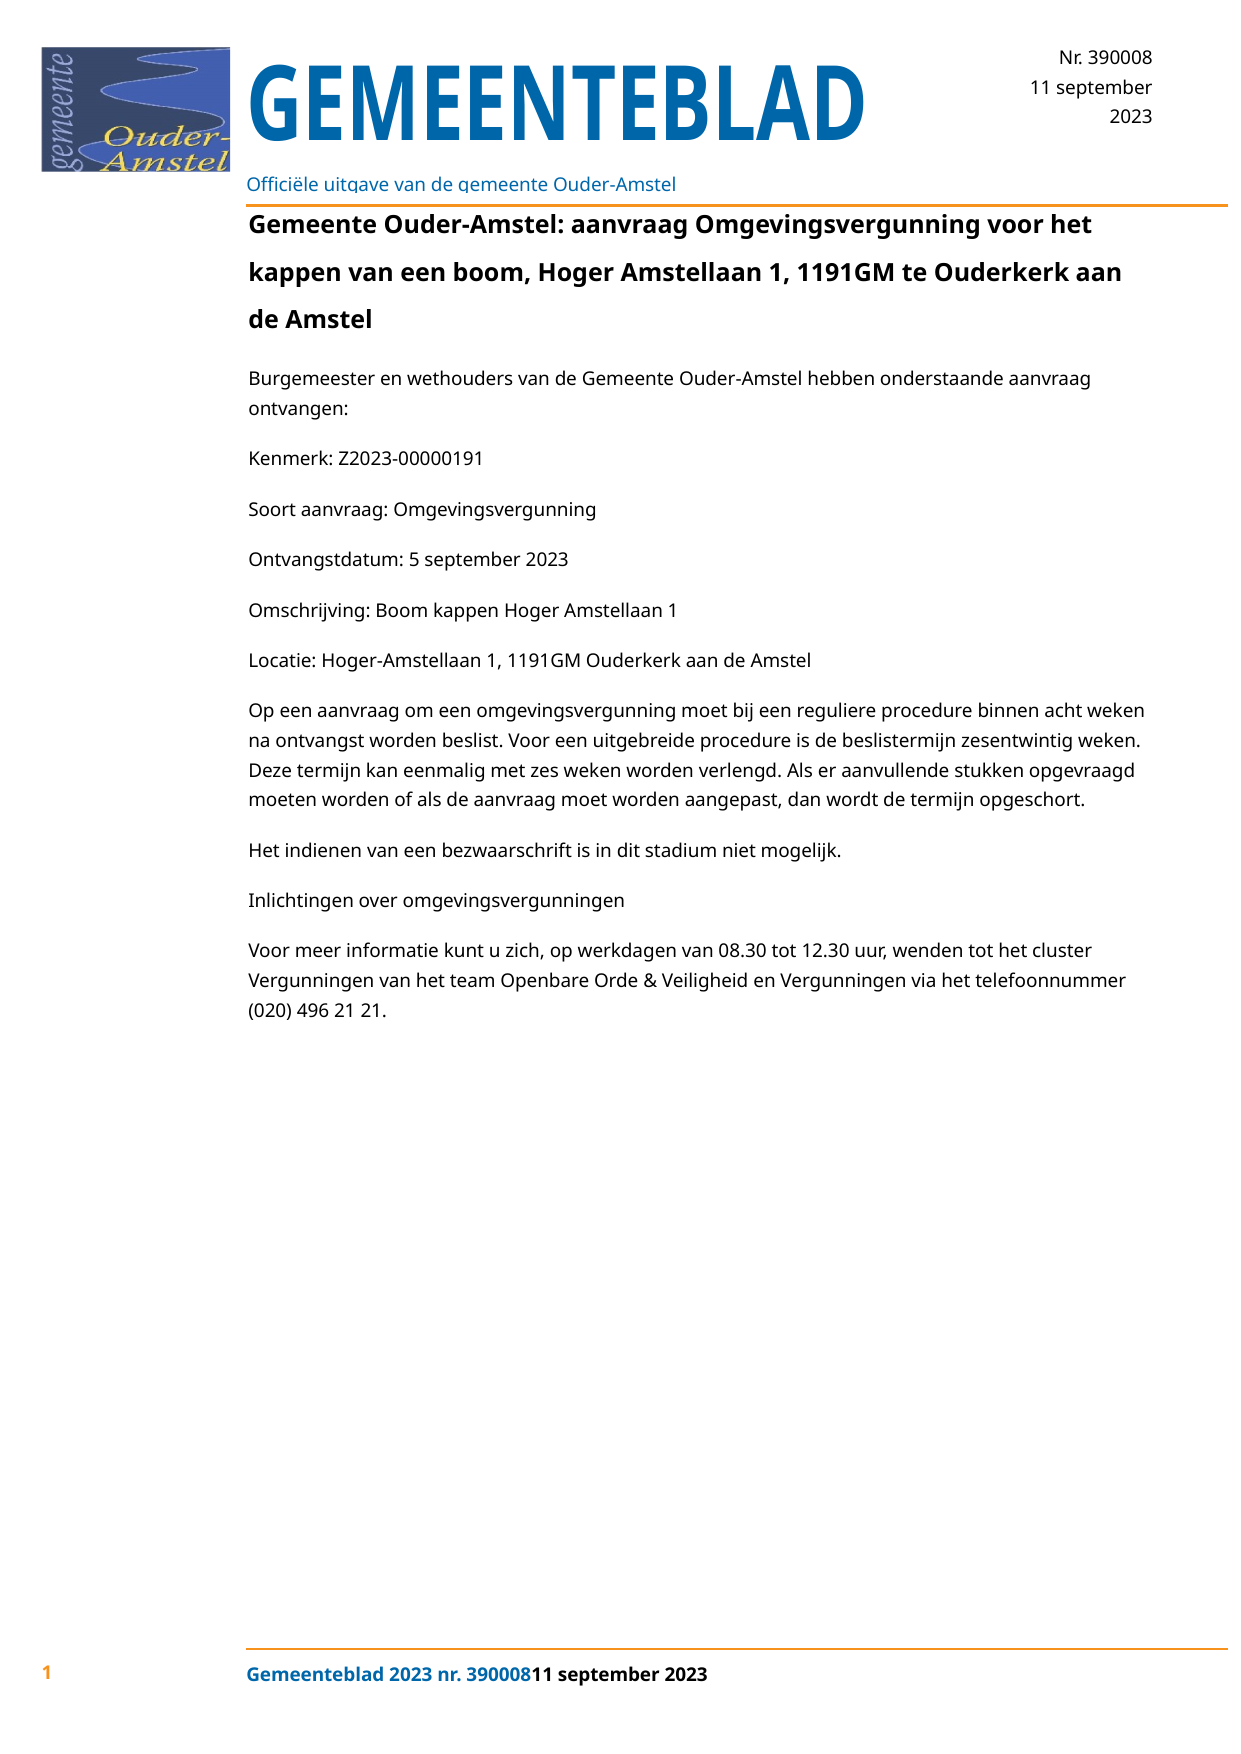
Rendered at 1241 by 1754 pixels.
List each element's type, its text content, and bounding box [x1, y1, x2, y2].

text Locatie: Hoger-Amstellaan 1, 1191GM Ouderkerk aan de Amstel [248, 647, 1152, 673]
text Soort aanvraag: Omgevingsvergunning [248, 496, 1152, 522]
text Op een aanvraag om een omgevingsvergunning moet bij een reguliere procedure binnen acht weken na ontvangst worden beslist. Voor een uitgebreide procedure is de beslistermijn zesentwintig weken. Deze termijn kan eenmalig met zes weken worden verlengd. Als er aanvullende stukken opgevraagd moeten worden of als de aanvraag moet worden aangepast, dan wordt de termijn opgeschort. [248, 698, 1152, 812]
text Het indienen van een bezwaarschrift is in dit stadium niet mogelijk. [248, 837, 1152, 862]
text Ontvangstdatum: 5 september 2023 [248, 546, 1152, 572]
text Burgemeester en wethouders van de Gemeente Ouder-Amstel hebben onderstaande aanvraag ontvangen: [248, 366, 1152, 421]
text Inlichtingen over omgevingsvergunningen [248, 887, 1152, 913]
text Voor meer informatie kunt u zich, op werkdagen van 08.30 tot 12.30 uur, wenden tot het cluster Vergunningen van het team Openbare Orde & Veiligheid en Vergunningen via het telefoonnummer (020) 496 21 21. [248, 938, 1152, 1022]
text Kenmerk: Z2023-00000191 [248, 446, 1152, 471]
text Gemeente Ouder-Amstel: aanvraag Omgevingsvergunning voor het kappen van een boom, Hoger Amstellaan 1, 1191GM te Ouderkerk aan de Amstel [248, 207, 1152, 336]
text Omschrijving: Boom kappen Hoger Amstellaan 1 [248, 597, 1152, 622]
picture [41, 47, 231, 172]
